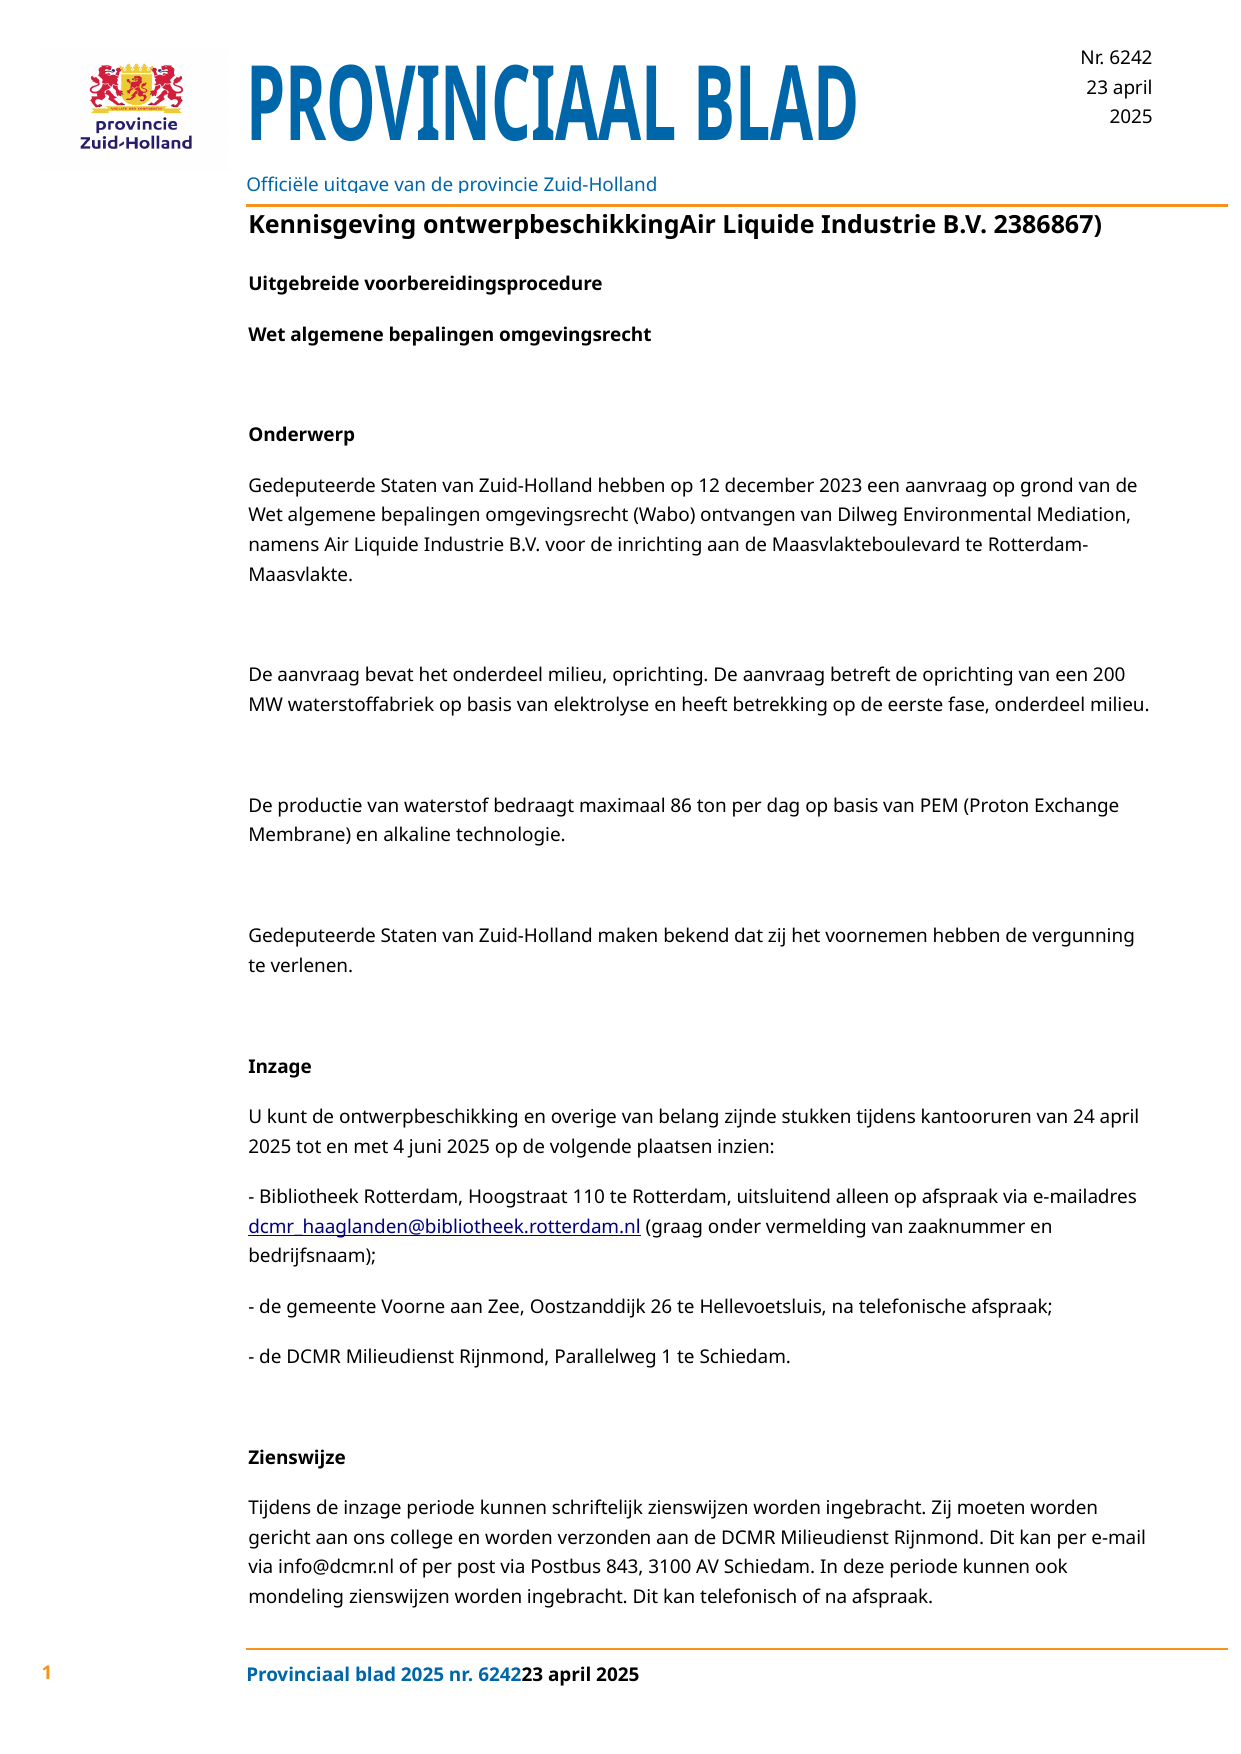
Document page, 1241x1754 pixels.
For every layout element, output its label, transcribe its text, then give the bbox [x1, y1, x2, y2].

text Gedeputeerde Staten van Zuid-Holland hebben op 12 december 2023 een aanvraag op grond van de Wet algemene bepalingen omgevingsrecht (Wabo) ontvangen van Dilweg Environmental Mediation, namens Air Liquide Industrie B.V. voor de inrichting aan de Maasvlakteboulevard te Rotterdam-Maasvlakte. [248, 472, 1152, 586]
text - de gemeente Voorne aan Zee, Oostzanddijk 26 te Hellevoetsluis, na telefonische afspraak; [248, 1293, 1152, 1318]
text - de DCMR Milieudienst Rijnmond, Parallelweg 1 te Schiedam. [248, 1343, 1152, 1369]
text Tijdens de inzage periode kunnen schriftelijk zienswijzen worden ingebracht. Zij moeten worden gericht aan ons college en worden verzonden aan de DCMR Milieudienst Rijnmond. Dit kan per e-mail via info@dcmr.nl of per post via Postbus 843, 3100 AV Schiedam. In deze periode kunnen ook mondeling zienswijzen worden ingebracht. Dit kan telefonisch of na afspraak. [248, 1494, 1152, 1609]
text Zienswijze [248, 1444, 1152, 1470]
text U kunt de ontwerpbeschikking en overige van belang zijnde stukken tijdens kantooruren van 24 april 2025 tot en met 4 juni 2025 op de volgende plaatsen inzien: [248, 1103, 1152, 1158]
text Wet algemene bepalingen omgevingsrecht [248, 321, 1152, 346]
text Kennisgeving ontwerpbeschikkingAir Liquide Industrie B.V. 2386867) [248, 207, 1152, 241]
text Onderwerp [248, 422, 1152, 447]
text Inzage [248, 1053, 1152, 1078]
text - Bibliotheek Rotterdam, Hoogstraat 110 te Rotterdam, uitsluitend alleen op afspraak via e-mailadres dcmr_haaglanden@bibliotheek.rotterdam.nl (graag onder vermelding van zaaknummer en bedrijfsnaam); [248, 1183, 1152, 1268]
picture [41, 47, 231, 172]
text De aanvraag bevat het onderdeel milieu, oprichting. De aanvraag betreft de oprichting van een 200 MW waterstoffabriek op basis van elektrolyse en heeft betrekking op de eerste fase, onderdeel milieu. [248, 662, 1152, 717]
text De productie van waterstof bedraagt maximaal 86 ton per dag op basis van PEM (Proton Exchange Membrane) en alkaline technologie. [248, 792, 1152, 847]
text Uitgebreide voorbereidingsprocedure [248, 270, 1152, 296]
text Gedeputeerde Staten van Zuid-Holland maken bekend dat zij het voornemen hebben de vergunning te verlenen. [248, 922, 1152, 978]
